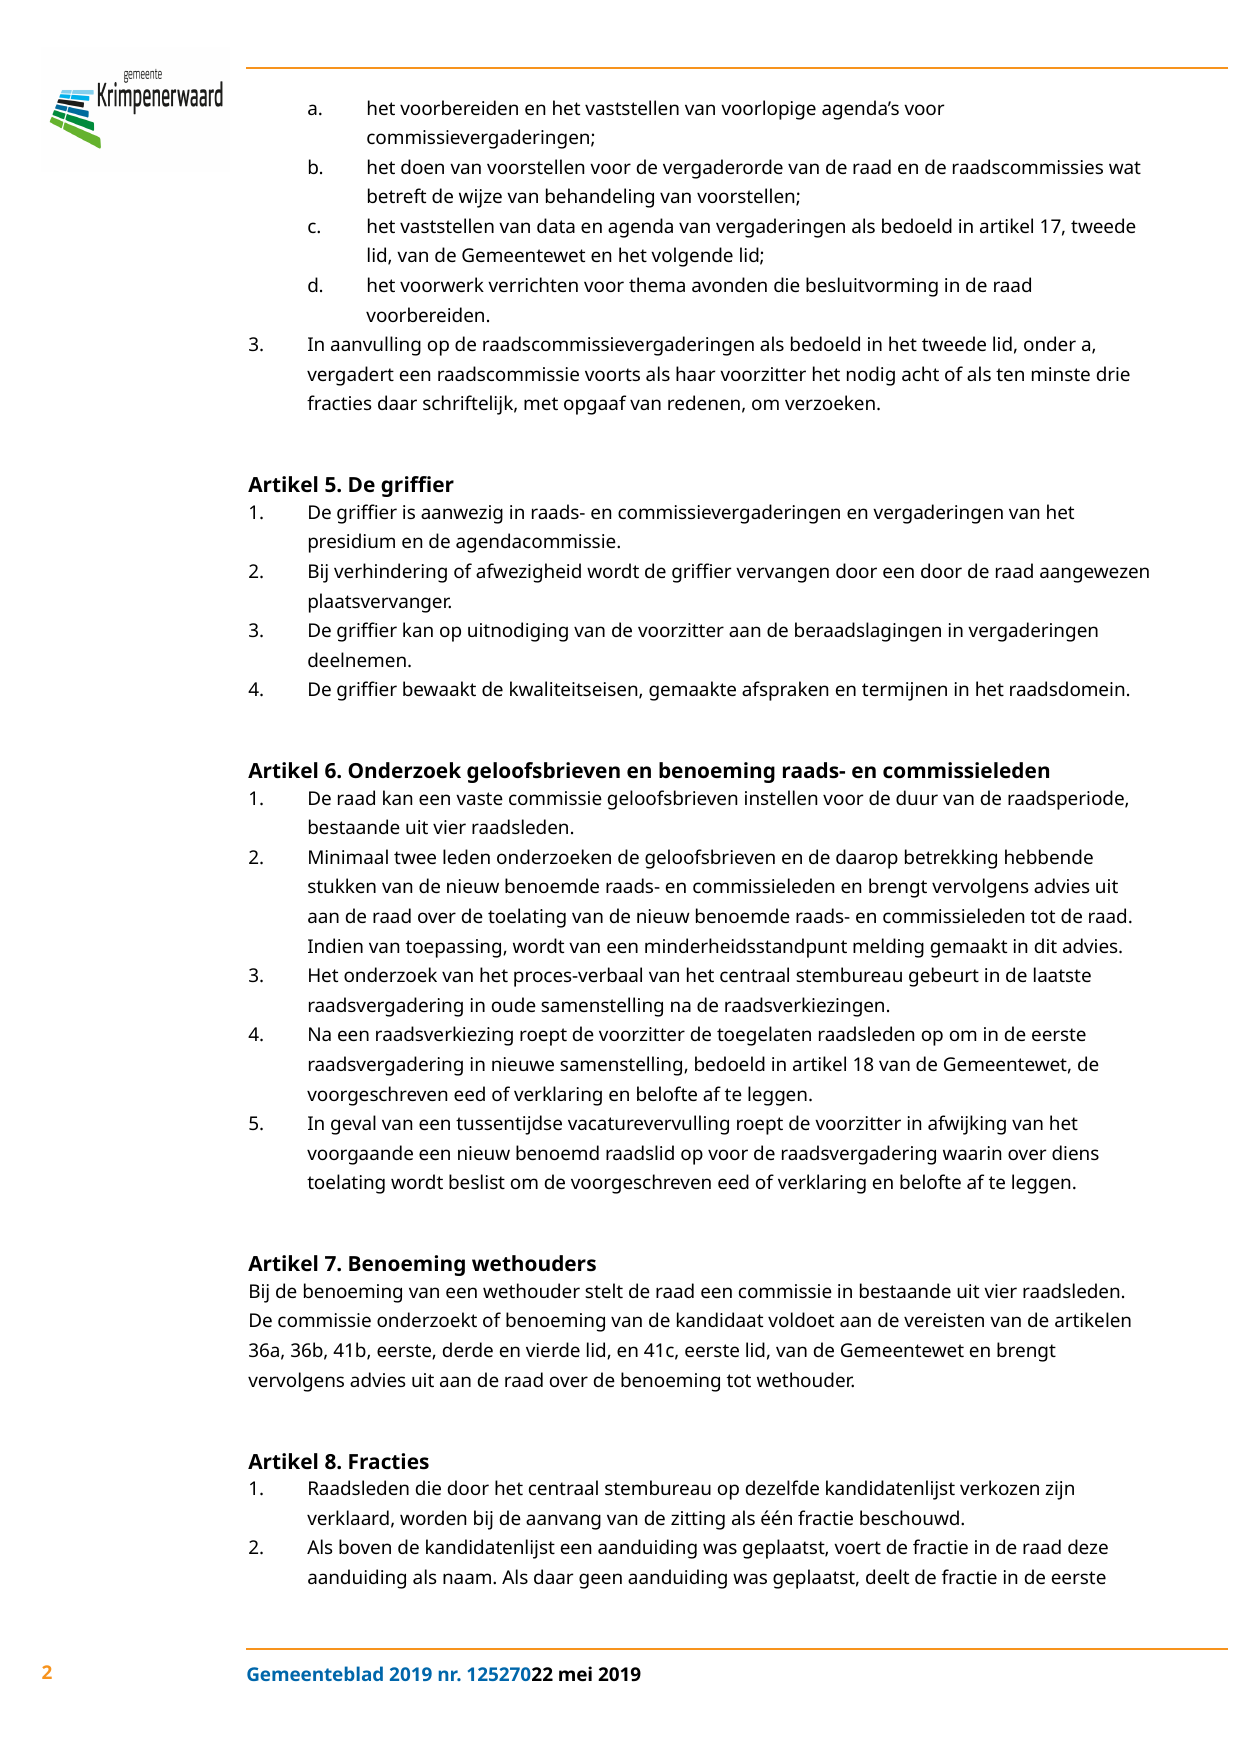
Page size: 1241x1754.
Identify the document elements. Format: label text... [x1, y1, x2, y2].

text Artikel 6. Onderzoek geloofsbrieven en benoeming raads- en commissieleden [248, 757, 1152, 785]
list In aanvulling op de raadscommissievergaderingen als bedoeld in het tweede lid, onder a, vergadert een raadscommissie voorts als haar voorzitter het nodig acht of als ten minste drie fracties daar schriftelijk, met opgaaf van redenen, om verzoeken. [248, 331, 1152, 416]
list het vaststellen van data en agenda van vergaderingen als bedoeld in artikel 17, tweede lid, van de Gemeentewet en het volgende lid; [307, 213, 1152, 268]
list In geval van een tussentijdse vacaturevervulling roept de voorzitter in afwijking van het voorgaande een nieuw benoemd raadslid op voor de raadsvergadering waarin over diens toelating wordt beslist om de voorgeschreven eed of verklaring en belofte af te leggen. [248, 1110, 1152, 1195]
list het voorwerk verrichten voor thema avonden die besluitvorming in de raad voorbereiden. [307, 272, 1152, 328]
text Artikel 7. Benoeming wethouders [248, 1249, 1152, 1278]
text Artikel 8. Fracties [248, 1447, 1152, 1475]
text Artikel 5. De griffier [248, 471, 1152, 499]
list Minimaal twee leden onderzoeken de geloofsbrieven en de daarop betrekking hebbende stukken van de nieuw benoemde raads- en commissieleden en brengt vervolgens advies uit aan de raad over de toelating van de nieuw benoemde raads- en commissieleden tot de raad. Indien van toepassing, wordt van een minderheidsstandpunt melding gemaakt in dit advies. [248, 844, 1152, 959]
list De raad kan een vaste commissie geloofsbrieven instellen voor de duur van de raadsperiode, bestaande uit vier raadsleden. [248, 785, 1152, 840]
list het voorbereiden en het vaststellen van voorlopige agenda’s voor commissievergaderingen; [307, 95, 1152, 150]
text Bij de benoeming van een wethouder stelt de raad een commissie in bestaande uit vier raadsleden. [248, 1278, 1152, 1304]
list De griffier is aanwezig in raads- en commissievergaderingen en vergaderingen van het presidium en de agendacommissie. [248, 499, 1152, 554]
list Het onderzoek van het proces-verbaal van het centraal stembureau gebeurt in de laatste raadsvergadering in oude samenstelling na de raadsverkiezingen. [248, 962, 1152, 1018]
list het doen van voorstellen voor de vergaderorde van de raad en de raadscommissies wat betreft de wijze van behandeling van voorstellen; [307, 154, 1152, 209]
list Bij verhindering of afwezigheid wordt de griffier vervangen door een door de raad aangewezen plaatsvervanger. [248, 558, 1152, 613]
text De commissie onderzoekt of benoeming van de kandidaat voldoet aan de vereisten van de artikelen 36a, 36b, 41b, eerste, derde en vierde lid, en 41c, eerste lid, van de Gemeentewet en brengt vervolgens advies uit aan de raad over de benoeming tot wethouder. [248, 1308, 1152, 1392]
list De griffier kan op uitnodiging van de voorzitter aan de beraadslagingen in vergaderingen deelnemen. [248, 617, 1152, 673]
list Raadsleden die door het centraal stembureau op dezelfde kandidatenlijst verkozen zijn verklaard, worden bij de aanvang van de zitting als één fractie beschouwd. [248, 1475, 1152, 1531]
list De griffier bewaakt de kwaliteitseisen, gemaakte afspraken en termijnen in het raadsdomein. [248, 677, 1152, 702]
list Als boven de kandidatenlijst een aanduiding was geplaatst, voert de fractie in de raad deze aanduiding als naam. Als daar geen aanduiding was geplaatst, deelt de fractie in de eerste [248, 1534, 1152, 1590]
picture [41, 47, 231, 172]
list Na een raadsverkiezing roept de voorzitter de toegelaten raadsleden op om in de eerste raadsvergadering in nieuwe samenstelling, bedoeld in artikel 18 van de Gemeentewet, de voorgeschreven eed of verklaring en belofte af te leggen. [248, 1022, 1152, 1107]
